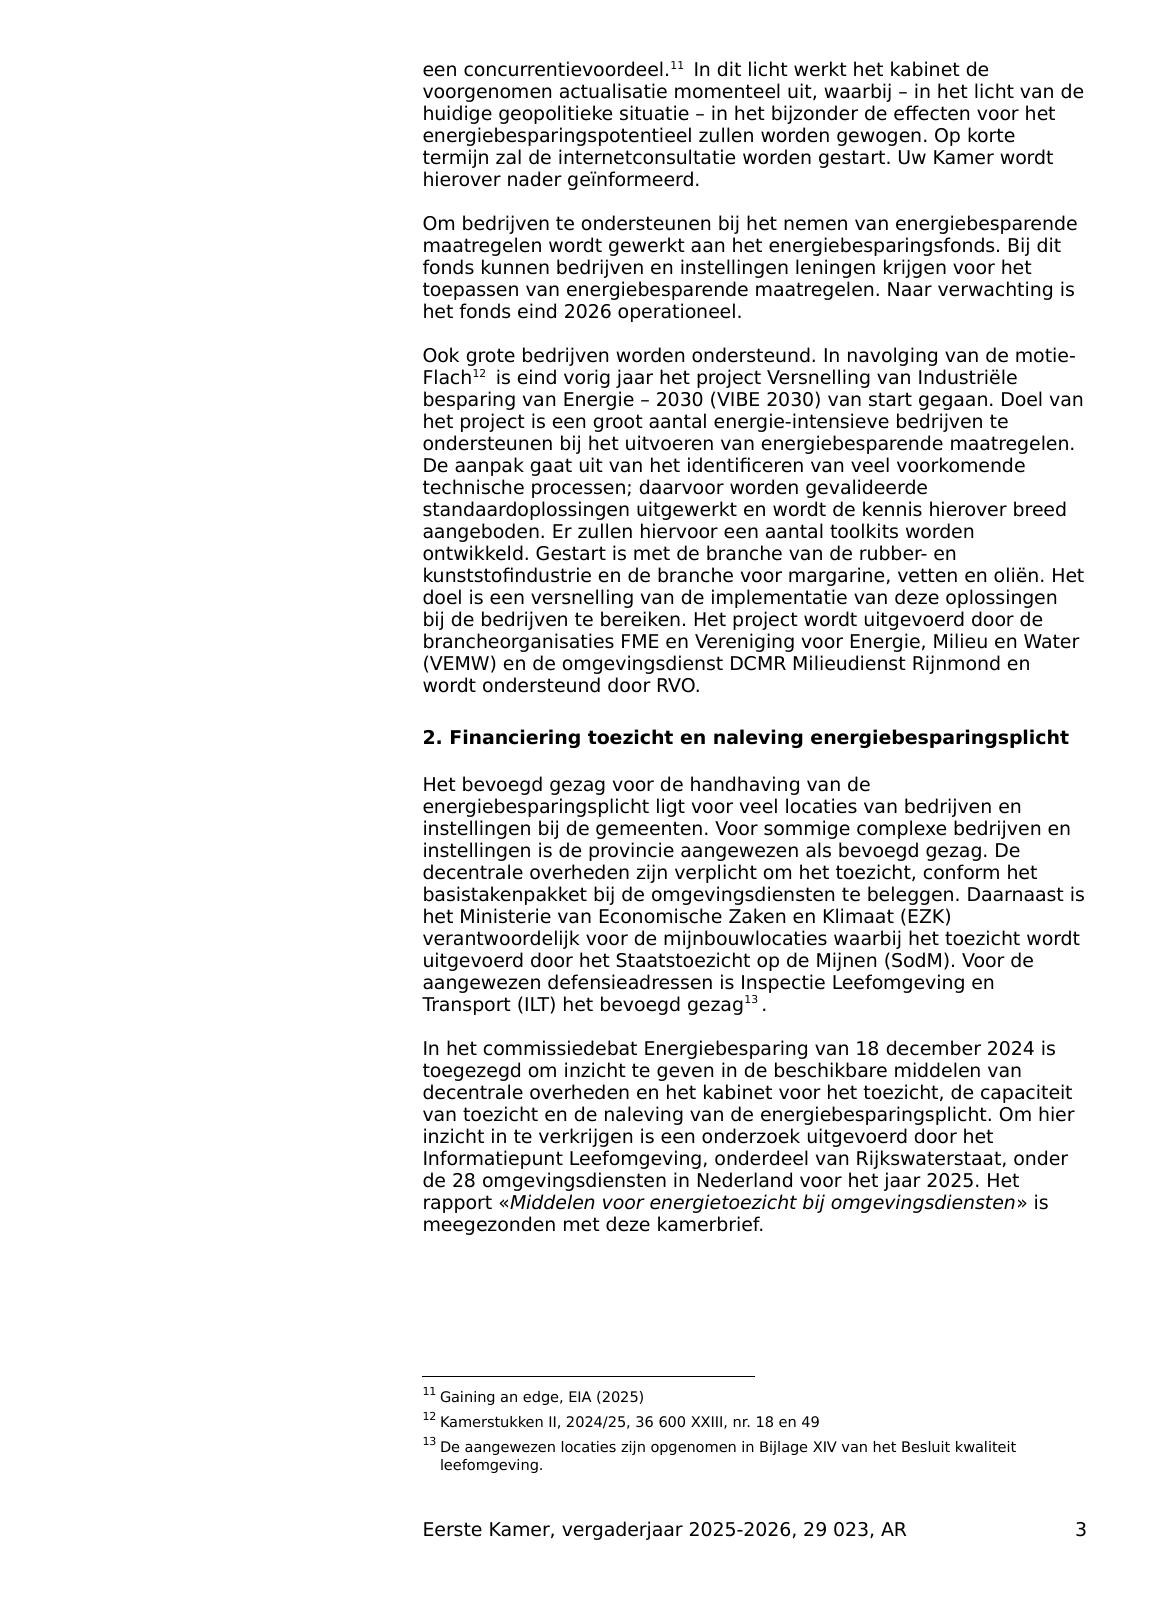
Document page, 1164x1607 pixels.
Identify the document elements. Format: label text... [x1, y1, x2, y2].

text Kamerstukken II, 2024/25, 36 600 XXIII, nr. 18 en 49 [422, 1410, 1087, 1432]
text een concurrentievoordeel. In dit licht werkt het kabinet de voorgenomen actualisatie momenteel uit, waarbij – in het licht van de huidige geopolitieke situatie – in het bijzonder de effecten voor het energiebesparingspotentieel zullen worden gewogen. Op korte termijn zal de internetconsultatie worden gestart. Uw Kamer wordt hierover nader geïnformeerd. [422, 59, 1087, 191]
text In het commissiedebat Energiebesparing van 18 december 2024 is toegezegd om inzicht te geven in de beschikbare middelen van decentrale overheden en het kabinet voor het toezicht, de capaciteit van toezicht en de naleving van de energiebesparingsplicht. Om hier inzicht in te verkrijgen is een onderzoek uitgevoerd door het Informatiepunt Leefomgeving, onderdeel van Rijkswaterstaat, onder de 28 omgevingsdiensten in Nederland voor het jaar 2025. Het rapport «Middelen voor energietoezicht bij omgevingsdiensten» is meegezonden met deze kamerbrief. [422, 1038, 1087, 1236]
text Het bevoegd gezag voor de handhaving van de energiebesparingsplicht ligt voor veel locaties van bedrijven en instellingen bij de gemeenten. Voor sommige complexe bedrijven en instellingen is de provincie aangewezen als bevoegd gezag. De decentrale overheden zijn verplicht om het toezicht, conform het basistakenpakket bij de omgevingsdiensten te beleggen. Daarnaast is het Ministerie van Economische Zaken en Klimaat (EZK) verantwoordelijk voor de mijnbouwlocaties waarbij het toezicht wordt uitgevoerd door het Staatstoezicht op de Mijnen (SodM). Voor de aangewezen defensieadressen is Inspectie Leefomgeving en Transport (ILT) het bevoegd gezag. [422, 774, 1087, 1016]
subtitle 2. Financiering toezicht en naleving energiebesparingsplicht [422, 727, 1087, 749]
text De aangewezen locaties zijn opgenomen in Bijlage XIV van het Besluit kwaliteit leefomgeving. [422, 1435, 1087, 1474]
text Gaining an edge, EIA (2025) [422, 1385, 1087, 1407]
text Om bedrijven te ondersteunen bij het nemen van energiebesparende maatregelen wordt gewerkt aan het energiebesparingsfonds. Bij dit fonds kunnen bedrijven en instellingen leningen krijgen voor het toepassen van energiebesparende maatregelen. Naar verwachting is het fonds eind 2026 operationeel. [422, 213, 1087, 323]
text Ook grote bedrijven worden ondersteund. In navolging van de motie-Flach is eind vorig jaar het project Versnelling van Industriële besparing van Energie – 2030 (VIBE 2030) van start gegaan. Doel van het project is een groot aantal energie-intensieve bedrijven te ondersteunen bij het uitvoeren van energiebesparende maatregelen. De aanpak gaat uit van het identificeren van veel voorkomende technische processen; daarvoor worden gevalideerde standaardoplossingen uitgewerkt en wordt de kennis hierover breed aangeboden. Er zullen hiervoor een aantal toolkits worden ontwikkeld. Gestart is met de branche van de rubber- en kunststofindustrie en de branche voor margarine, vetten en oliën. Het doel is een versnelling van de implementatie van deze oplossingen bij de bedrijven te bereiken. Het project wordt uitgevoerd door de brancheorganisaties FME en Vereniging voor Energie, Milieu en Water (VEMW) en de omgevingsdienst DCMR Milieudienst Rijnmond en wordt ondersteund door RVO. [422, 345, 1087, 697]
